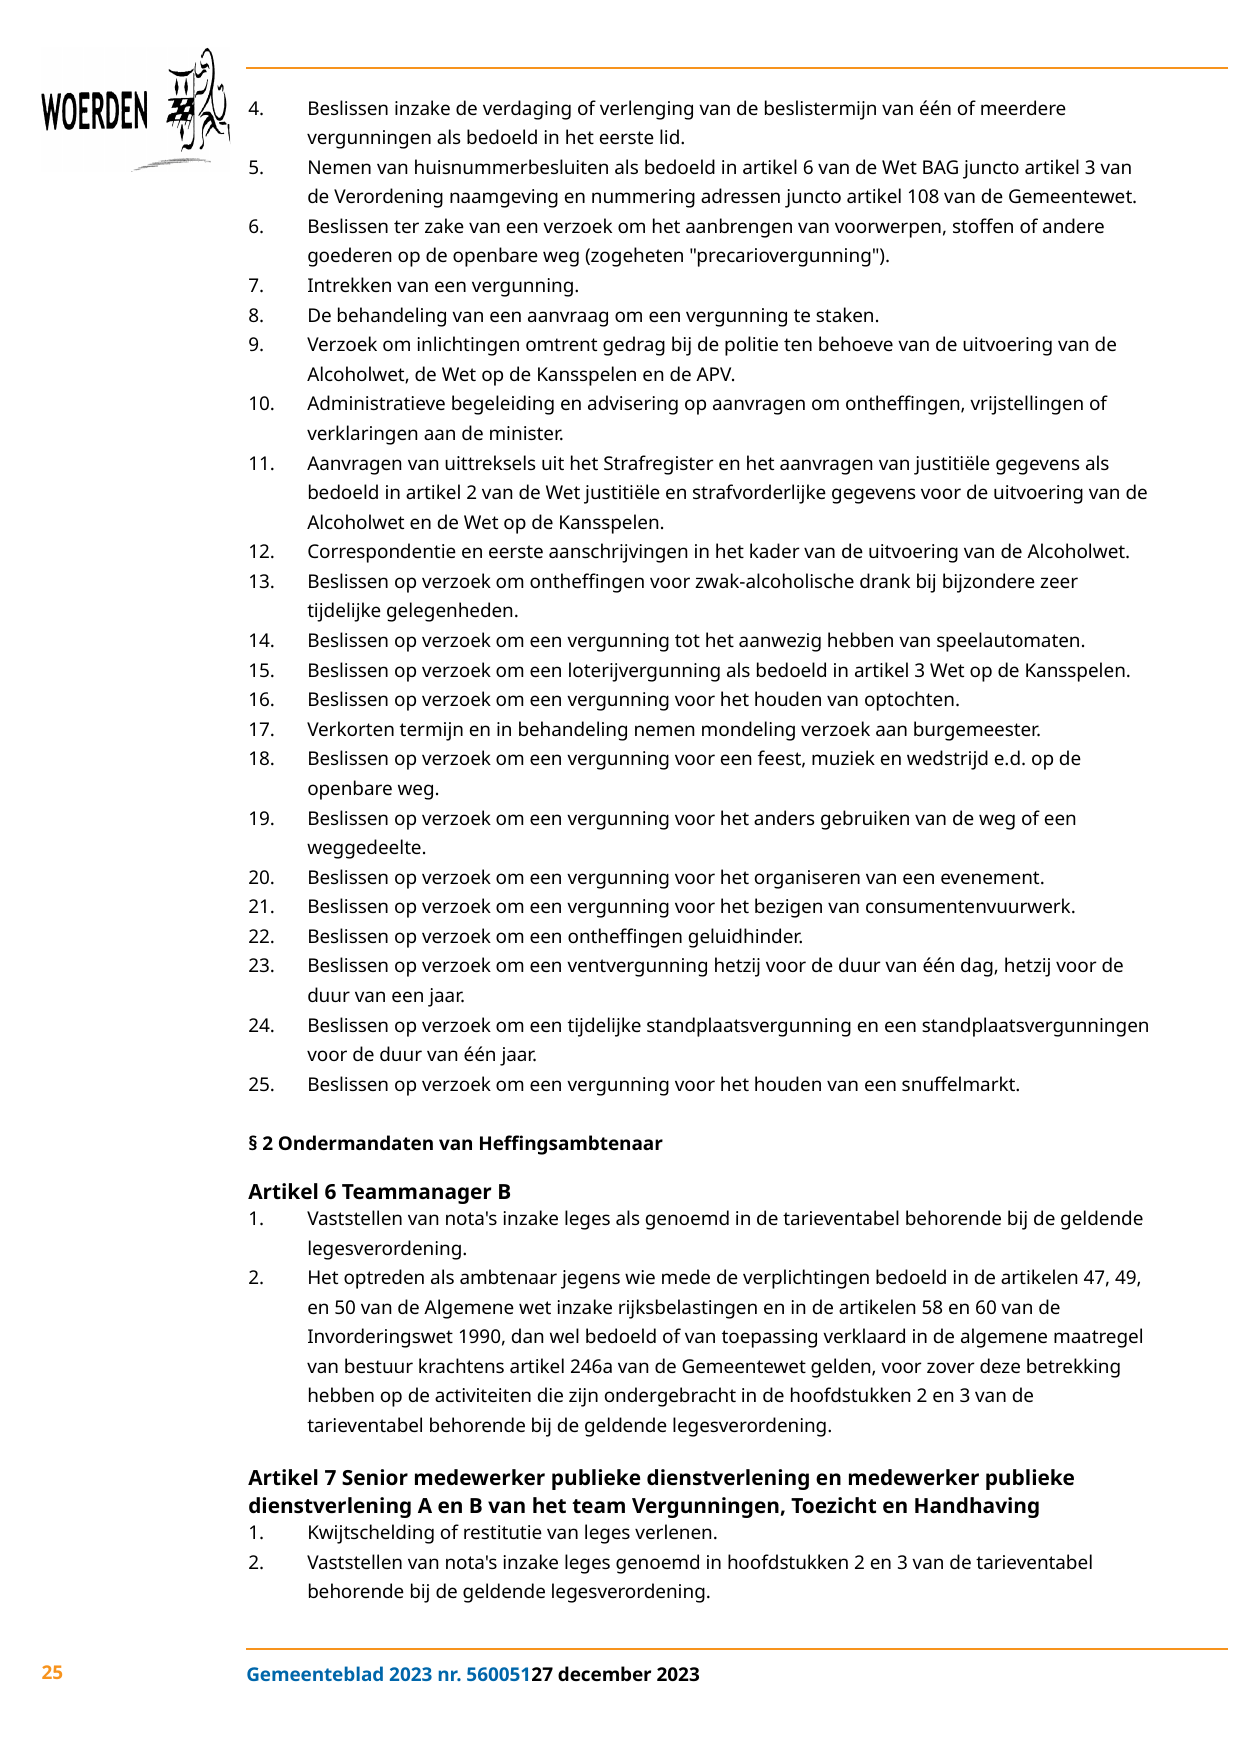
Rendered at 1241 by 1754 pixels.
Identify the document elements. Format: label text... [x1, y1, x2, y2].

list Verkorten termijn en in behandeling nemen mondeling verzoek aan burgemeester. [248, 716, 1152, 742]
list Beslissen op verzoek om een vergunning voor het houden van optochten. [248, 686, 1152, 712]
list Kwijtschelding of restitutie van leges verlenen. [248, 1519, 1152, 1545]
list Administratieve begeleiding en advisering op aanvragen om ontheffingen, vrijstellingen of verklaringen aan de minister. [248, 391, 1152, 446]
list Beslissen ter zake van een verzoek om het aanbrengen van voorwerpen, stoffen of andere goederen op de openbare weg (zogeheten "precariovergunning"). [248, 213, 1152, 268]
list Beslissen op verzoek om een loterijvergunning als bedoeld in artikel 3 Wet op de Kansspelen. [248, 657, 1152, 683]
list Aanvragen van uittreksels uit het Strafregister en het aanvragen van justitiële gegevens als bedoeld in artikel 2 van de Wet justitiële en strafvorderlijke gegevens voor de uitvoering van de Alcoholwet en de Wet op de Kansspelen. [248, 450, 1152, 535]
picture [41, 47, 231, 172]
list Beslissen op verzoek om een ventvergunning hetzij voor de duur van één dag, hetzij voor de duur van een jaar. [248, 953, 1152, 1008]
list Nemen van huisnummerbesluiten als bedoeld in artikel 6 van de Wet BAG juncto artikel 3 van de Verordening naamgeving en nummering adressen juncto artikel 108 van de Gemeentewet. [248, 154, 1152, 209]
list Correspondentie en eerste aanschrijvingen in het kader van de uitvoering van de Alcoholwet. [248, 538, 1152, 564]
list Verzoek om inlichtingen omtrent gedrag bij de politie ten behoeve van de uitvoering van de Alcoholwet, de Wet op de Kansspelen en de APV. [248, 331, 1152, 387]
list Beslissen op verzoek om een ontheffingen geluidhinder. [248, 923, 1152, 949]
text § 2 Ondermandaten van Heffingsambtenaar [248, 1130, 1152, 1156]
list Beslissen op verzoek om ontheffingen voor zwak-alcoholische drank bij bijzondere zeer tijdelijke gelegenheden. [248, 568, 1152, 623]
list Beslissen op verzoek om een vergunning voor het organiseren van een evenement. [248, 864, 1152, 890]
list Beslissen inzake de verdaging of verlenging van de beslistermijn van één of meerdere vergunningen als bedoeld in het eerste lid. [248, 95, 1152, 150]
text Artikel 7 Senior medewerker publieke dienstverlening en medewerker publieke dienstverlening A en B van het team Vergunningen, Toezicht en Handhaving [248, 1463, 1152, 1519]
list Vaststellen van nota's inzake leges genoemd in hoofdstukken 2 en 3 van de tarieventabel behorende bij de geldende legesverordening. [248, 1549, 1152, 1604]
text Artikel 6 Teammanager B [248, 1177, 1152, 1205]
list Intrekken van een vergunning. [248, 272, 1152, 298]
list Beslissen op verzoek om een vergunning voor het bezigen van consumentenvuurwerk. [248, 893, 1152, 919]
list Het optreden als ambtenaar jegens wie mede de verplichtingen bedoeld in de artikelen 47, 49, en 50 van de Algemene wet inzake rijksbelastingen en in de artikelen 58 en 60 van de Invorderingswet 1990, dan wel bedoeld of van toepassing verklaard in de algemene maatregel van bestuur krachtens artikel 246a van de Gemeentewet gelden, voor zover deze betrekking hebben op de activiteiten die zijn ondergebracht in de hoofdstukken 2 en 3 van de tarieventabel behorende bij de geldende legesverordening. [248, 1264, 1152, 1438]
list Beslissen op verzoek om een vergunning voor het houden van een snuffelmarkt. [248, 1071, 1152, 1097]
list Beslissen op verzoek om een vergunning voor het anders gebruiken van de weg of een weggedeelte. [248, 805, 1152, 860]
list Vaststellen van nota's inzake leges als genoemd in de tarieventabel behorende bij de geldende legesverordening. [248, 1205, 1152, 1261]
list Beslissen op verzoek om een vergunning tot het aanwezig hebben van speelautomaten. [248, 627, 1152, 653]
list Beslissen op verzoek om een vergunning voor een feest, muziek en wedstrijd e.d. op de openbare weg. [248, 746, 1152, 801]
list Beslissen op verzoek om een tijdelijke standplaatsvergunning en een standplaatsvergunningen voor de duur van één jaar. [248, 1012, 1152, 1067]
list De behandeling van een aanvraag om een vergunning te staken. [248, 302, 1152, 328]
